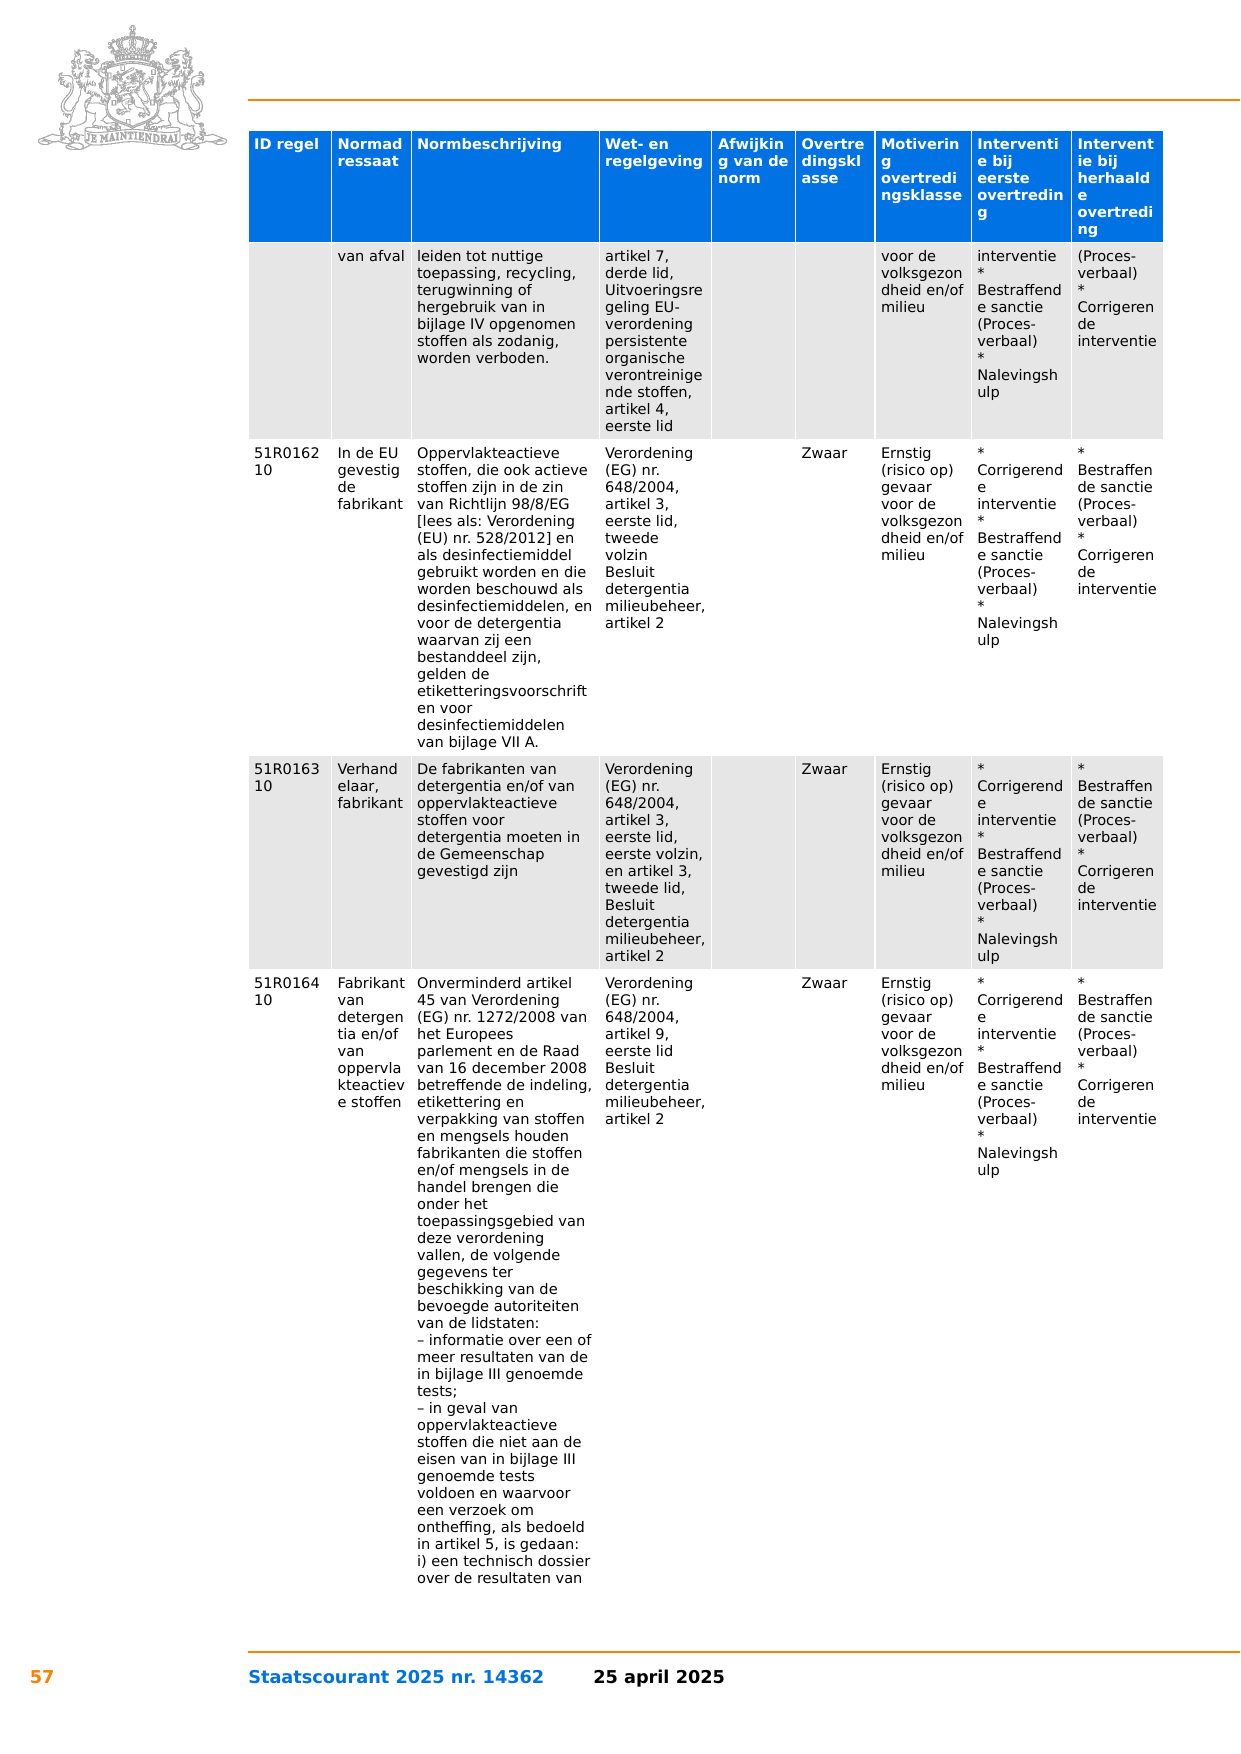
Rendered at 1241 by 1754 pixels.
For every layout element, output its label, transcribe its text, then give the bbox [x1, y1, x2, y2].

table_cell In de EU gevestigde fabrikant [332, 440, 411, 755]
table_cell Verordening (EG) nr. 648/2004, artikel 3, eerste lid, eerste volzin, en artikel 3, tweede lid, Besluit detergentia milieubeheer, artikel 2 [600, 756, 711, 969]
table_cell * Bestraffende sanctie (Proces-verbaal) * Corrigerende interventie [1072, 971, 1163, 1591]
table_cell 51R016310 [249, 756, 331, 969]
table_cell * Corrigerende interventie * Bestraffende sanctie (Proces-verbaal) * Nalevingshulp [972, 971, 1071, 1591]
table_cell Zwaar [796, 440, 874, 755]
table_cell voor de volksgezondheid en/of milieu [876, 243, 971, 439]
table_cell artikel 7, derde lid, Uitvoeringsregeling EU-verordening persistente organische verontreinigende stoffen, artikel 4, eerste lid [600, 243, 711, 439]
table_cell * Bestraffende sanctie (Proces-verbaal) * Corrigerende interventie [1072, 756, 1163, 969]
picture [38, 25, 227, 150]
table_cell Fabrikant van detergentia en/of van oppervlakteactieve stoffen [332, 971, 411, 1591]
table_cell van afval [332, 243, 411, 439]
table_cell [712, 971, 795, 1591]
table_header Normadressaat [332, 131, 411, 242]
table_cell [712, 243, 795, 439]
table_cell 51R016210 [249, 440, 331, 755]
table_cell Ernstig (risico op) gevaar voor de volksgezondheid en/of milieu [876, 756, 971, 969]
table_cell De fabrikanten van detergentia en/of van oppervlakteactieve stoffen voor detergentia moeten in de Gemeenschap gevestigd zijn [412, 756, 599, 969]
table_cell [712, 756, 795, 969]
table_cell leiden tot nuttige toepassing, recycling, terugwinning of hergebruik van in bijlage IV opgenomen stoffen als zodanig, worden verboden. [412, 243, 599, 439]
table_header Afwijking van de norm [712, 131, 795, 242]
table_cell Zwaar [796, 971, 874, 1591]
table_header Interventie bij eerste overtreding [972, 131, 1071, 242]
table_cell Ernstig (risico op) gevaar voor de volksgezondheid en/of milieu [876, 440, 971, 755]
table_cell 51R016410 [249, 971, 331, 1591]
table_cell (Proces-verbaal) * Corrigerende interventie [1072, 243, 1163, 439]
table_cell * Corrigerende interventie * Bestraffende sanctie (Proces-verbaal) * Nalevingshulp [972, 440, 1071, 755]
table_cell Oppervlakteactieve stoffen, die ook actieve stoffen zijn in de zin van Richtlijn 98/8/EG [lees als: Verordening (EU) nr. 528/2012] en als desinfectiemiddel gebruikt worden en die worden beschouwd als desinfectiemiddelen, en voor de detergentia waarvan zij een bestanddeel zijn, gelden de etiketteringsvoorschriften voor desinfectiemiddelen van bijlage VII A. [412, 440, 599, 755]
table_cell interventie * Bestraffende sanctie (Proces-verbaal) * Nalevingshulp [972, 243, 1071, 439]
table_cell Onverminderd artikel 45 van Verordening (EG) nr. 1272/2008 van het Europees parlement en de Raad van 16 december 2008 betreffende de indeling, etikettering en verpakking van stoffen en mengsels houden fabrikanten die stoffen en/of mengsels in de handel brengen die onder het toepassingsgebied van deze verordening vallen, de volgende gegevens ter beschikking van de bevoegde autoriteiten van de lidstaten: – informatie over een of meer resultaten van de in bijlage III genoemde tests; – in geval van oppervlakteactieve stoffen die niet aan de eisen van in bijlage III genoemde tests voldoen en waarvoor een verzoek om ontheffing, als bedoeld in artikel 5, is gedaan: i) een technisch dossier over de resultaten van [412, 971, 599, 1591]
table_cell * Corrigerende interventie * Bestraffende sanctie (Proces-verbaal) * Nalevingshulp [972, 756, 1071, 969]
table_cell [712, 440, 795, 755]
table_header Normbeschrijving [412, 131, 599, 242]
table_cell Verhandelaar, fabrikant [332, 756, 411, 969]
table_header Motivering overtredingsklasse [876, 131, 971, 242]
table_header Wet- en regelgeving [600, 131, 711, 242]
table_cell Zwaar [796, 756, 874, 969]
table_header Interventie bij herhaalde overtreding [1072, 131, 1163, 242]
table_cell * Bestraffende sanctie (Proces-verbaal) * Corrigerende interventie [1072, 440, 1163, 755]
table_cell Verordening (EG) nr. 648/2004, artikel 9, eerste lid Besluit detergentia milieubeheer, artikel 2 [600, 971, 711, 1591]
table_cell [249, 243, 331, 439]
table_cell Verordening (EG) nr. 648/2004, artikel 3, eerste lid, tweede volzin Besluit detergentia milieubeheer, artikel 2 [600, 440, 711, 755]
table_cell [796, 243, 874, 439]
table_cell Ernstig (risico op) gevaar voor de volksgezondheid en/of milieu [876, 971, 971, 1591]
table_header Overtredingsklasse [796, 131, 874, 242]
table_header ID regel [249, 131, 331, 242]
